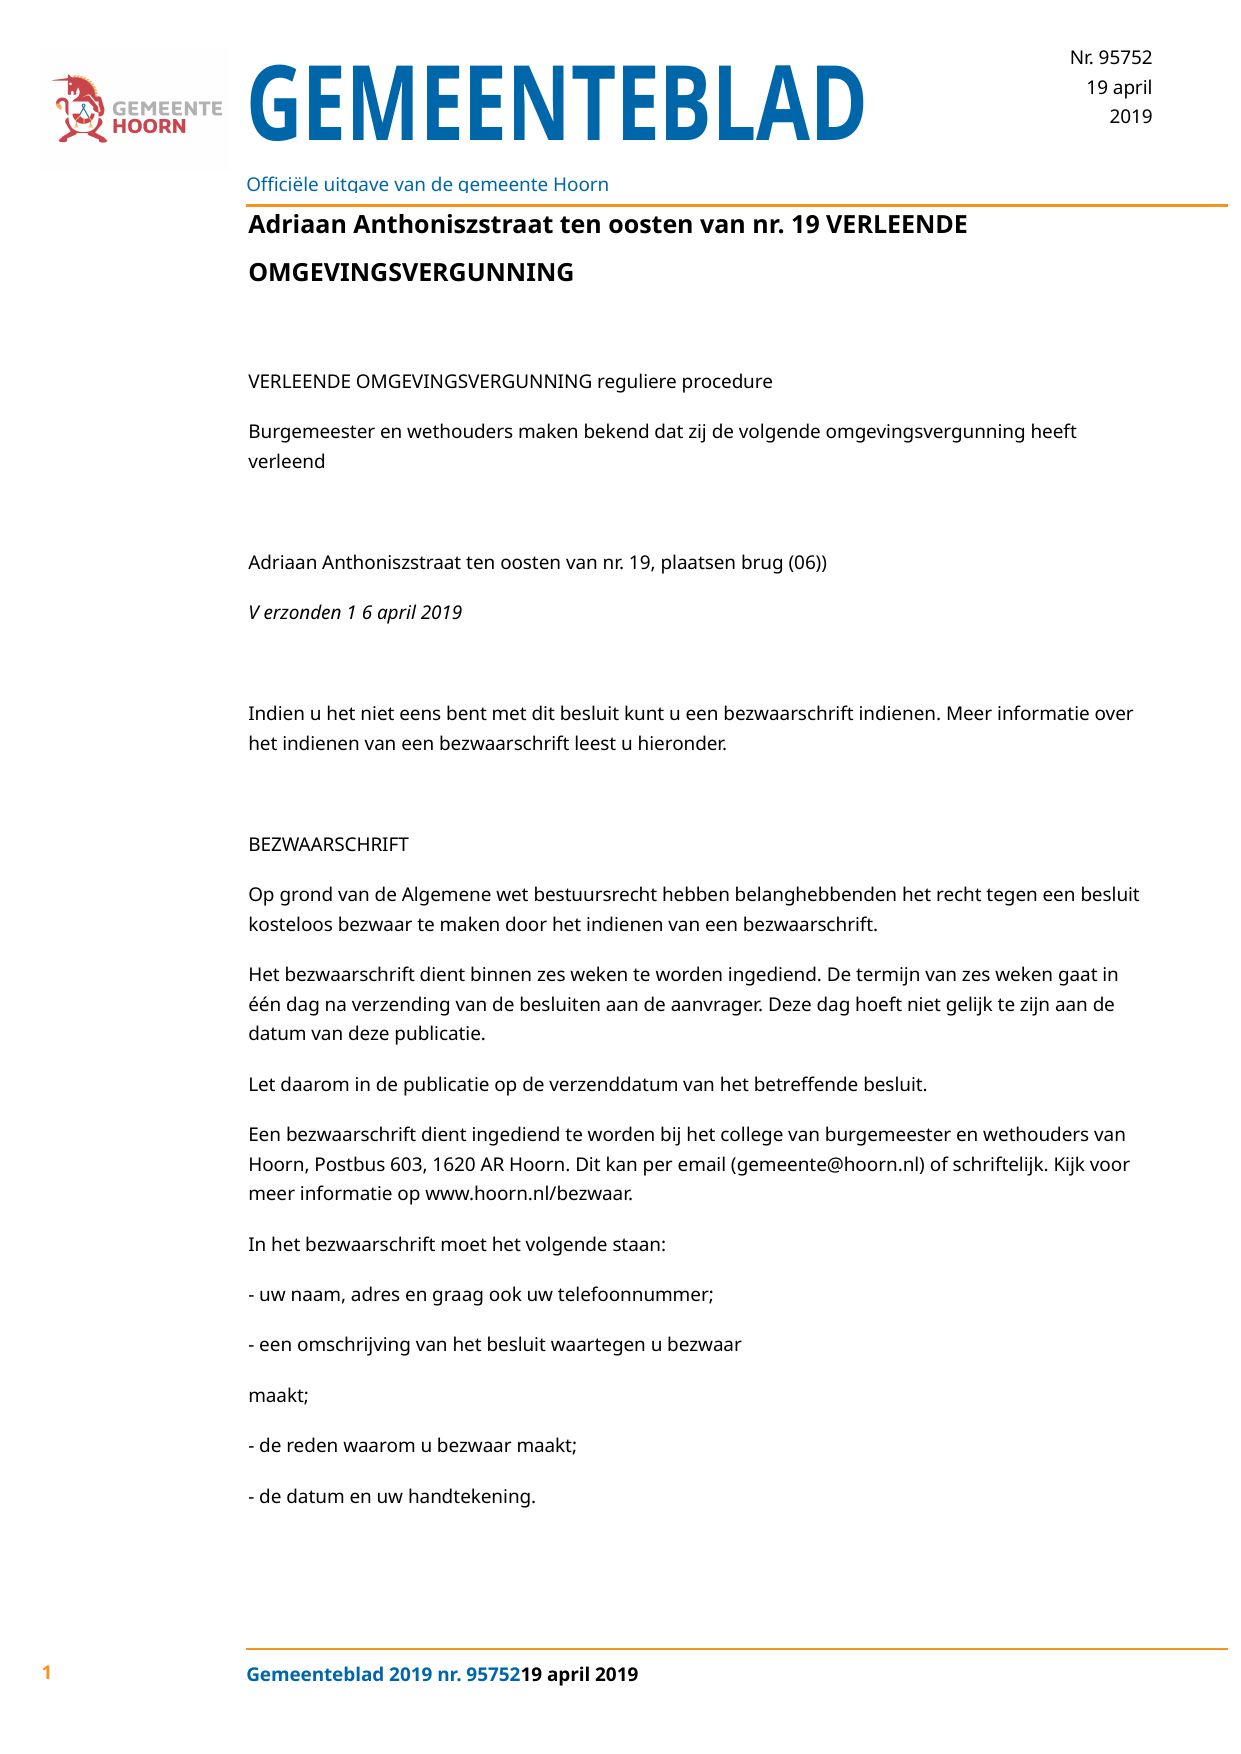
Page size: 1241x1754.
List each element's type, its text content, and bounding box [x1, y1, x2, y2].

text Een bezwaarschrift dient ingediend te worden bij het college van burgemeester en wethouders van Hoorn, Postbus 603, 1620 AR Hoorn. Dit kan per email (gemeente@hoorn.nl) of schriftelijk. Kijk voor meer informatie op www.hoorn.nl/bezwaar. [248, 1121, 1152, 1206]
text - de datum en uw handtekening. [248, 1483, 1152, 1509]
text Let daarom in de publicatie op de verzenddatum van het betreffende besluit. [248, 1071, 1152, 1097]
text maakt; [248, 1382, 1152, 1408]
text - de reden waarom u bezwaar maakt; [248, 1432, 1152, 1458]
text Burgemeester en wethouders maken bekend dat zij de volgende omgevingsvergunning heeft verleend [248, 419, 1152, 474]
text BEZWAARSCHRIFT [248, 831, 1152, 857]
text V erzonden 1 6 april 2019 [248, 599, 1152, 625]
text Het bezwaarschrift dient binnen zes weken te worden ingediend. De termijn van zes weken gaat in één dag na verzending van de besluiten aan de aanvrager. Deze dag hoeft niet gelijk te zijn aan de datum van deze publicatie. [248, 961, 1152, 1046]
text Adriaan Anthoniszstraat ten oosten van nr. 19 VERLEENDE OMGEVINGSVERGUNNING [248, 207, 1152, 288]
text Adriaan Anthoniszstraat ten oosten van nr. 19, plaatsen brug (06)) [248, 549, 1152, 575]
text - uw naam, adres en graag ook uw telefoonnummer; [248, 1281, 1152, 1307]
text Op grond van de Algemene wet bestuursrecht hebben belanghebbenden het recht tegen een besluit kosteloos bezwaar te maken door het indienen van een bezwaarschrift. [248, 881, 1152, 937]
text In het bezwaarschrift moet het volgende staan: [248, 1231, 1152, 1257]
text - een omschrijving van het besluit waartegen u bezwaar [248, 1332, 1152, 1357]
picture [41, 47, 231, 172]
text VERLEENDE OMGEVINGSVERGUNNING reguliere procedure [248, 368, 1152, 394]
text Indien u het niet eens bent met dit besluit kunt u een bezwaarschrift indienen. Meer informatie over het indienen van een bezwaarschrift leest u hieronder. [248, 700, 1152, 756]
